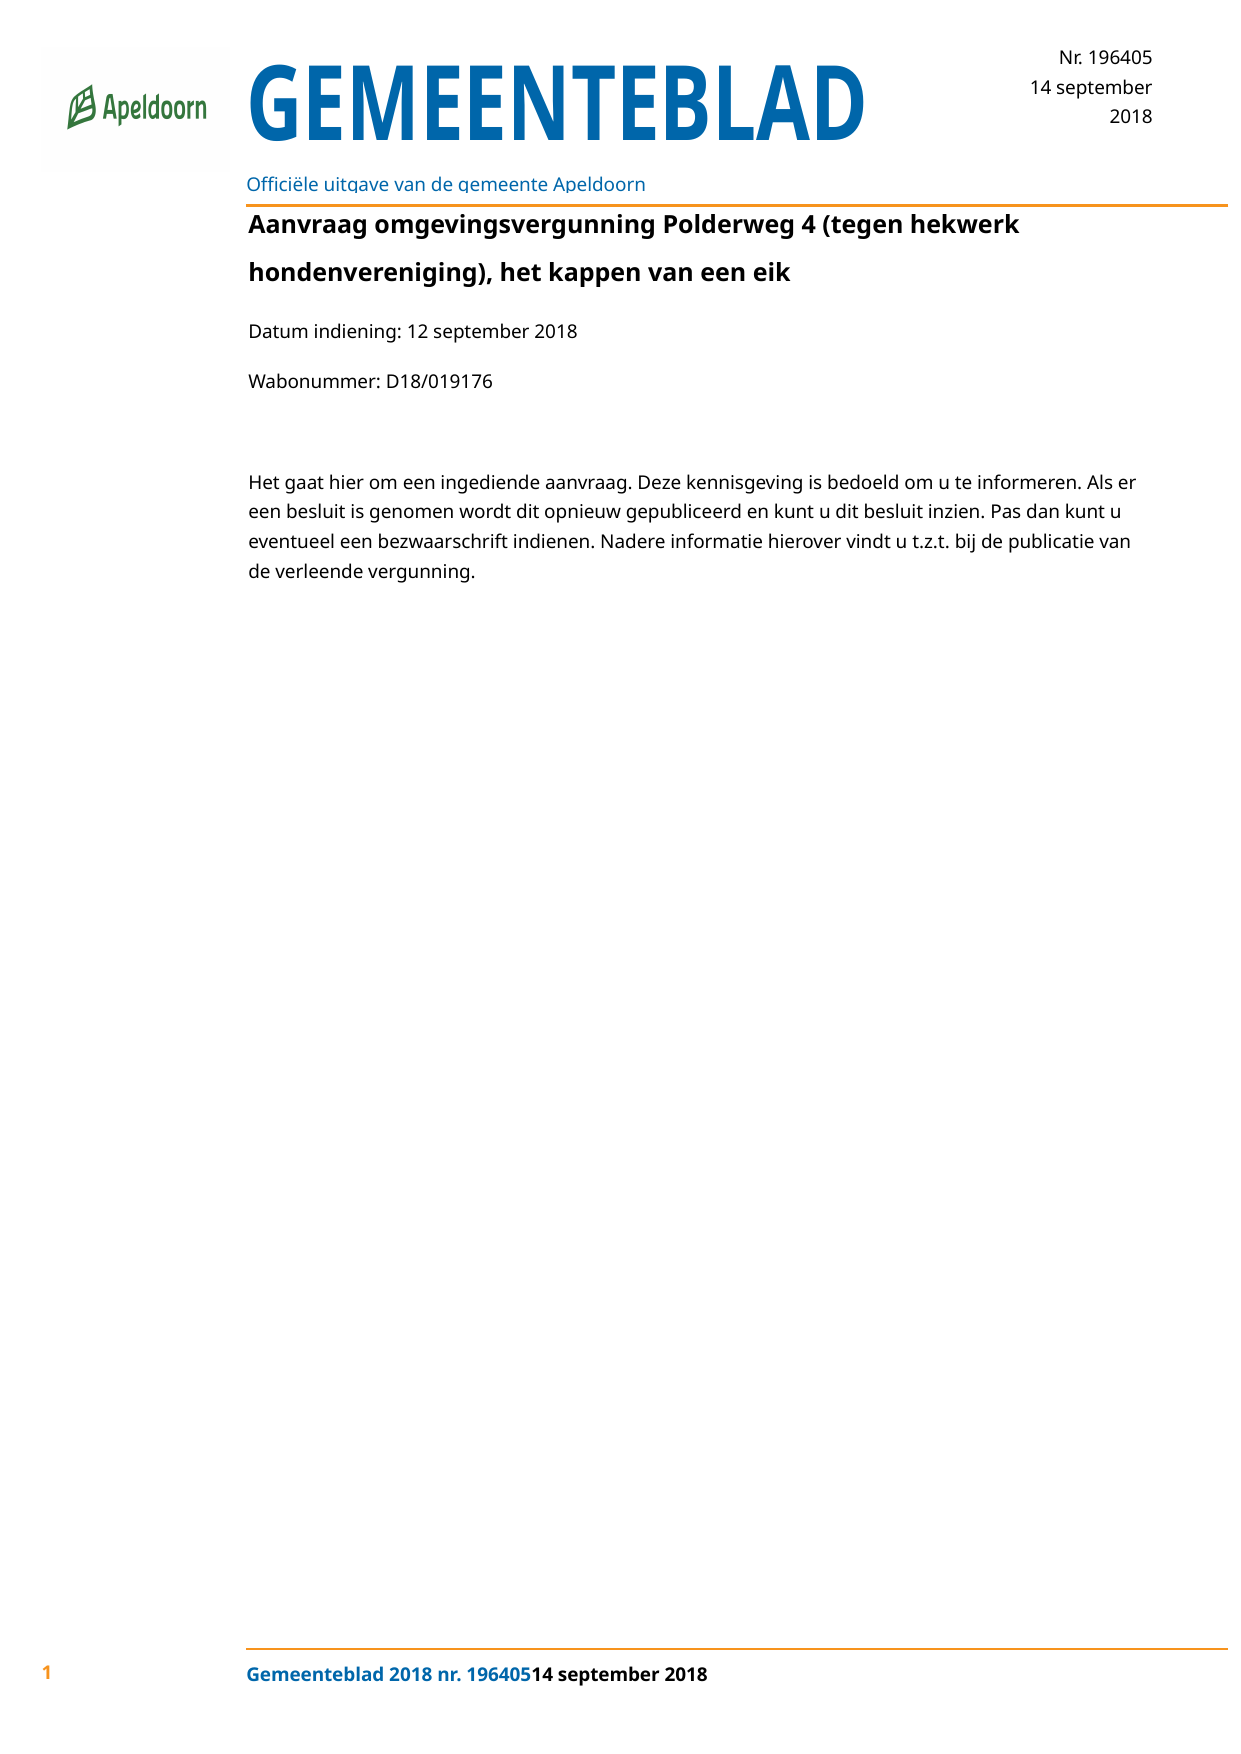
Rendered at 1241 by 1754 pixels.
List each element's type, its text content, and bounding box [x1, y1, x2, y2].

text Datum indiening: 12 september 2018 [248, 318, 1152, 344]
text Aanvraag omgevingsvergunning Polderweg 4 (tegen hekwerk hondenvereniging), het kappen van een eik [248, 207, 1152, 288]
text Het gaat hier om een ingediende aanvraag. Deze kennisgeving is bedoeld om u te informeren. Als er een besluit is genomen wordt dit opnieuw gepubliceerd en kunt u dit besluit inzien. Pas dan kunt u eventueel een bezwaarschrift indienen. Nadere informatie hierover vindt u t.z.t. bij de publicatie van de verleende vergunning. [248, 469, 1152, 584]
picture [41, 47, 231, 172]
text Wabonummer: D18/019176 [248, 368, 1152, 394]
